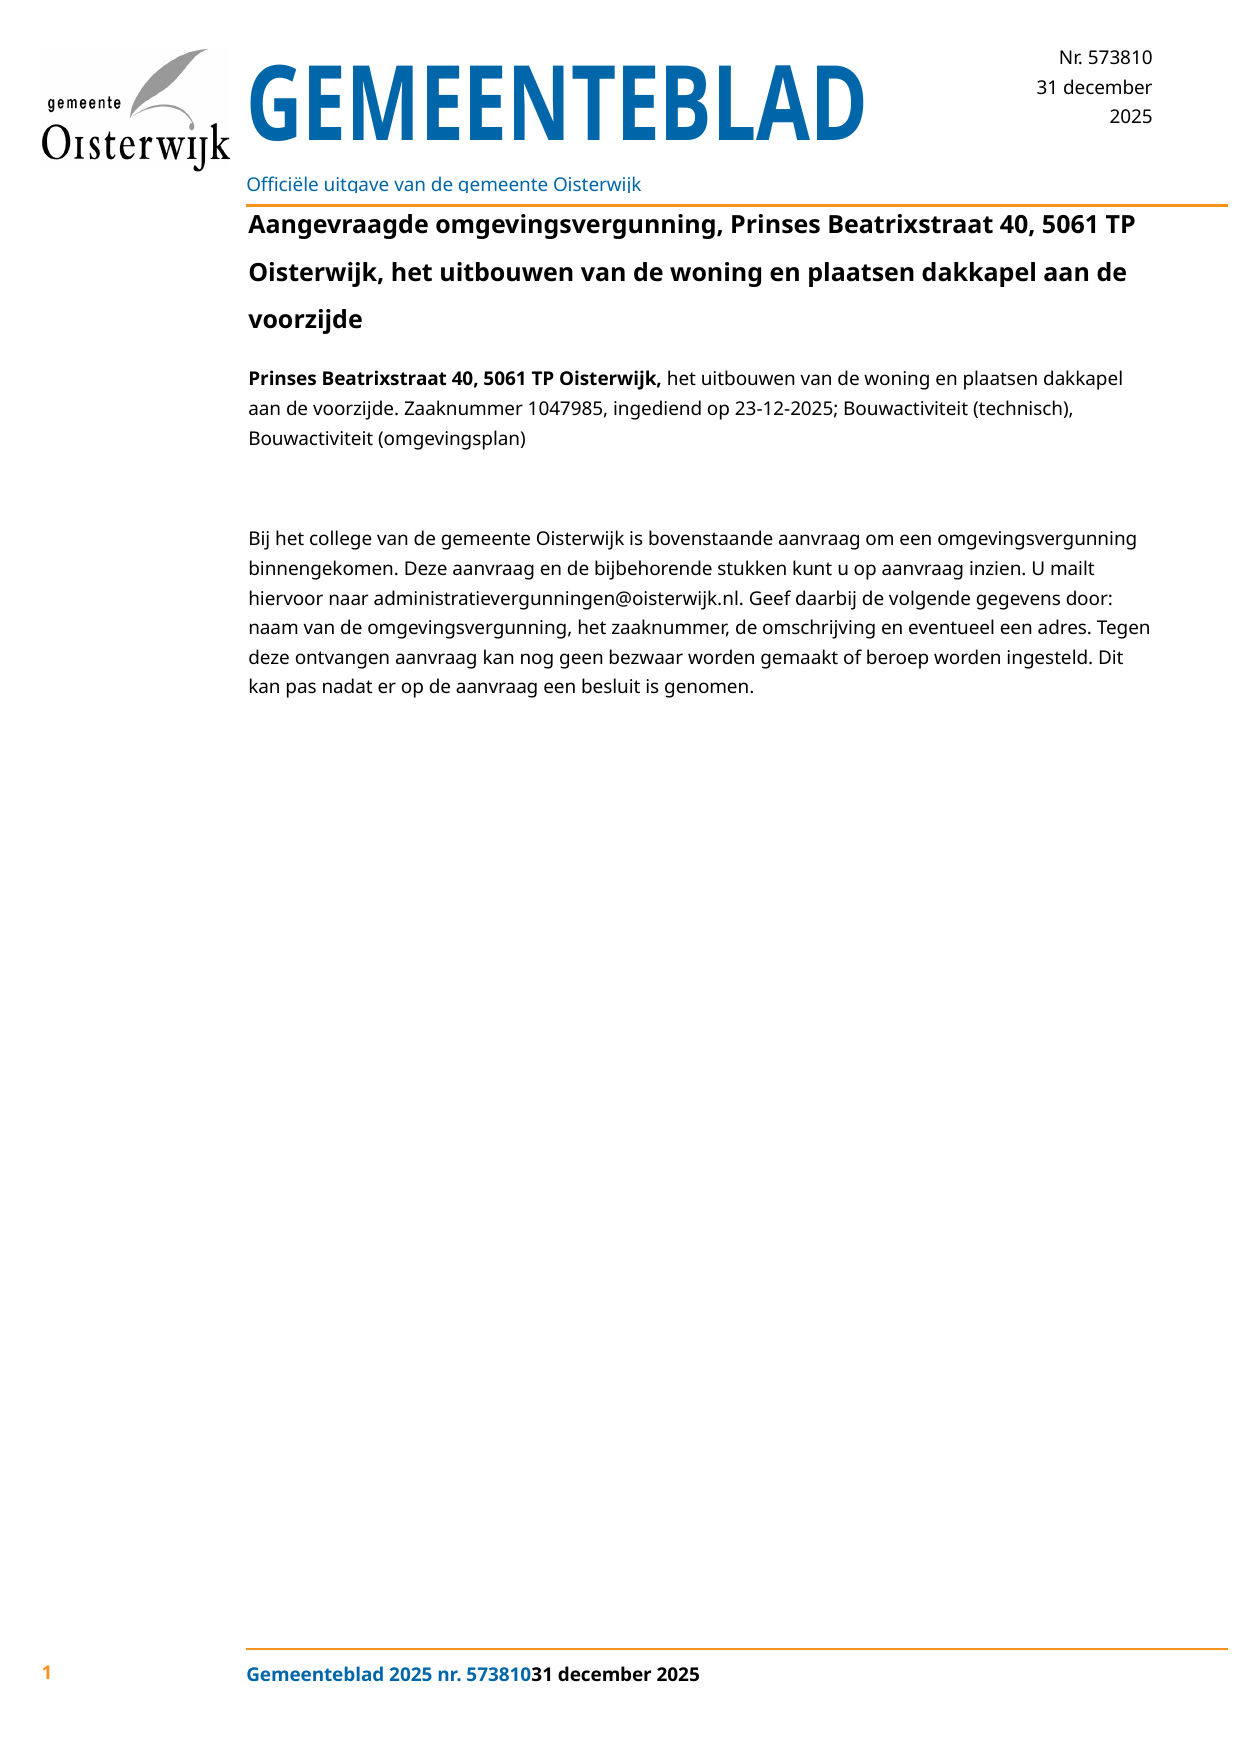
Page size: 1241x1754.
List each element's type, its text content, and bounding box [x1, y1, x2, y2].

text Prinses Beatrixstraat 40, 5061 TP Oisterwijk, het uitbouwen van de woning en plaatsen dakkapel aan de voorzijde. Zaaknummer 1047985, ingediend op 23-12-2025; Bouwactiviteit (technisch), Bouwactiviteit (omgevingsplan) [248, 366, 1152, 450]
text Aangevraagde omgevingsvergunning, Prinses Beatrixstraat 40, 5061 TP Oisterwijk, het uitbouwen van de woning en plaatsen dakkapel aan de voorzijde [248, 207, 1152, 336]
picture [41, 47, 231, 172]
text Bij het college van de gemeente Oisterwijk is bovenstaande aanvraag om een omgevingsvergunning binnengekomen. Deze aanvraag en de bijbehorende stukken kunt u op aanvraag inzien. U mailt hiervoor naar administratievergunningen@oisterwijk.nl. Geef daarbij de volgende gegevens door: naam van de omgevingsvergunning, het zaaknummer, de omschrijving en eventueel een adres. Tegen deze ontvangen aanvraag kan nog geen bezwaar worden gemaakt of beroep worden ingesteld. Dit kan pas nadat er op de aanvraag een besluit is genomen. [248, 526, 1152, 699]
